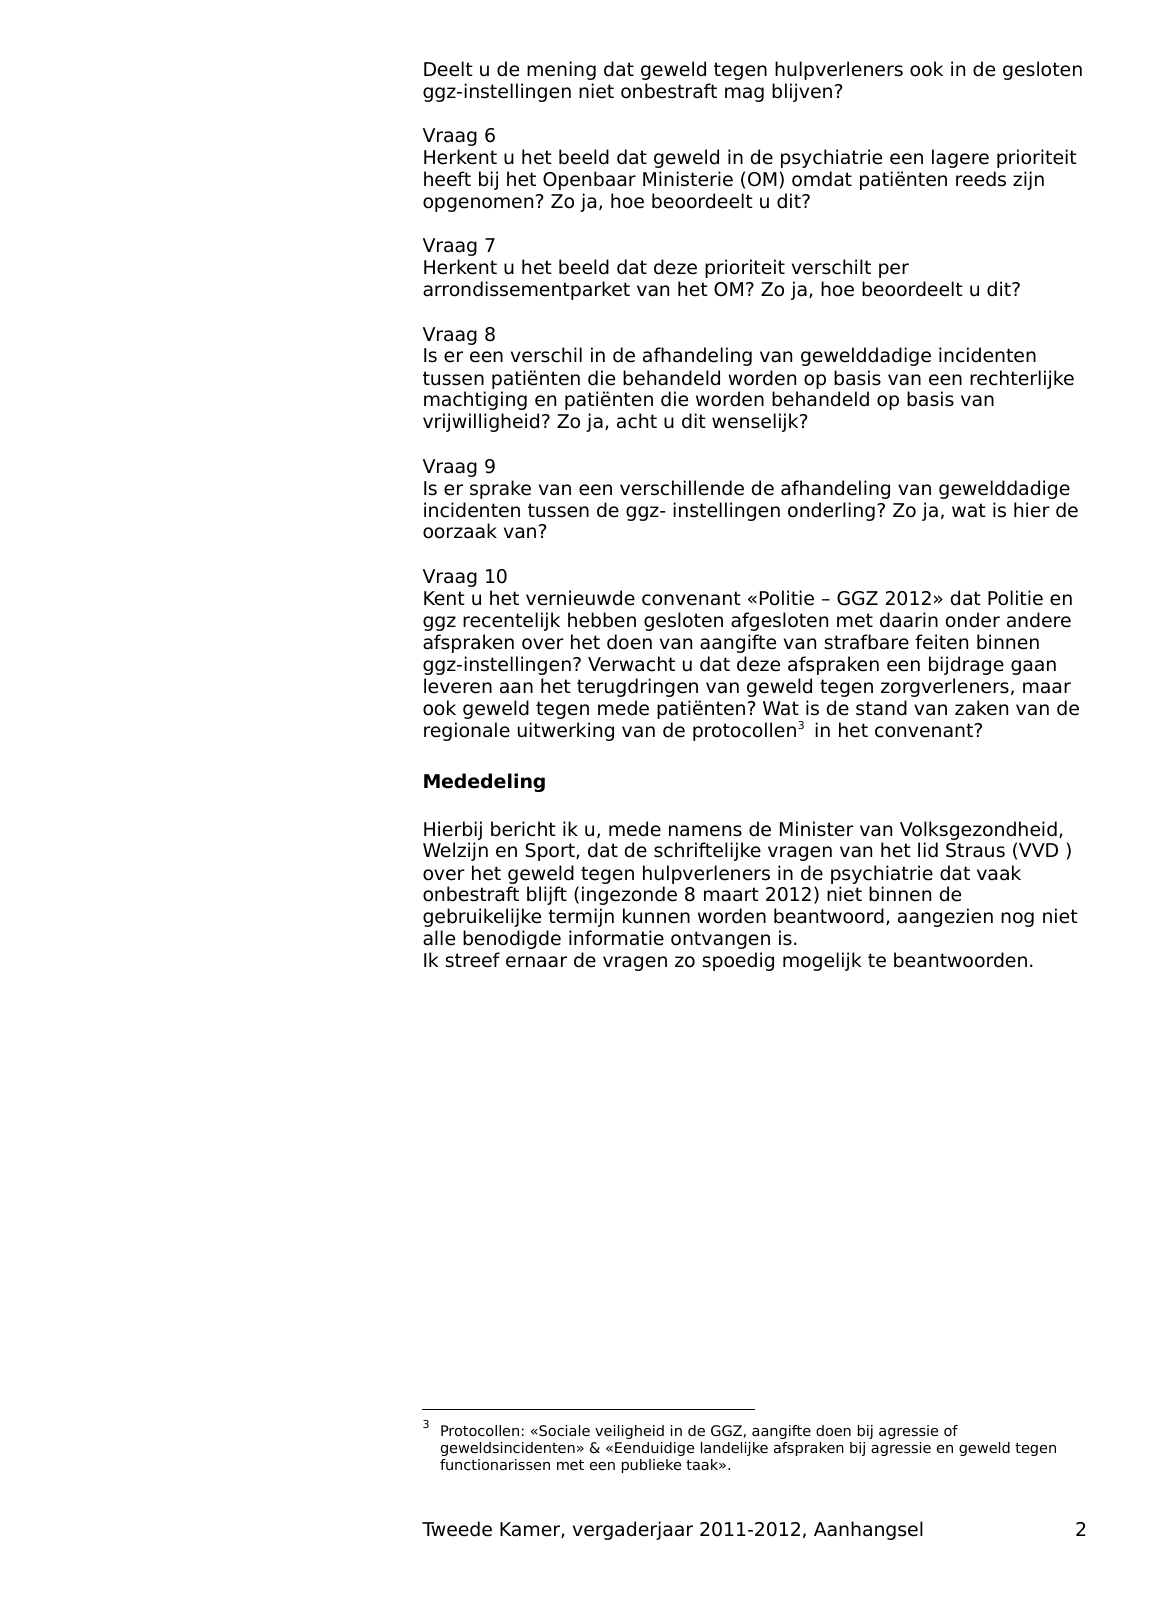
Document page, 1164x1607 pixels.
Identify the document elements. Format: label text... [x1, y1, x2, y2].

text Herkent u het beeld dat geweld in de psychiatrie een lagere prioriteit heeft bij het Openbaar Ministerie (OM) omdat patiënten reeds zijn opgenomen? Zo ja, hoe beoordeelt u dit? [422, 147, 1087, 213]
text Vraag 7 [422, 235, 1087, 257]
text Ik streef ernaar de vragen zo spoedig mogelijk te beantwoorden. [422, 950, 1087, 972]
text Vraag 6 [422, 125, 1087, 147]
text Herkent u het beeld dat deze prioriteit verschilt per arrondissementparket van het OM? Zo ja, hoe beoordeelt u dit? [422, 257, 1087, 301]
text Is er een verschil in de afhandeling van gewelddadige incidenten tussen patiënten die behandeld worden op basis van een rechterlijke machtiging en patiënten die worden behandeld op basis van vrijwilligheid? Zo ja, acht u dit wenselijk? [422, 345, 1087, 433]
text Kent u het vernieuwde convenant «Politie – GGZ 2012» dat Politie en ggz recentelijk hebben gesloten afgesloten met daarin onder andere afspraken over het doen van aangifte van strafbare feiten binnen ggz-instellingen? Verwacht u dat deze afspraken een bijdrage gaan leveren aan het terugdringen van geweld tegen zorgverleners, maar ook geweld tegen mede patiënten? Wat is de stand van zaken van de regionale uitwerking van de protocollen in het convenant? [422, 588, 1087, 741]
text Is er sprake van een verschillende de afhandeling van gewelddadige incidenten tussen de ggz- instellingen onderling? Zo ja, wat is hier de oorzaak van? [422, 477, 1087, 543]
text Vraag 9 [422, 456, 1087, 477]
text Vraag 10 [422, 566, 1087, 588]
text Deelt u de mening dat geweld tegen hulpverleners ook in de gesloten ggz-instellingen niet onbestraft mag blijven? [422, 59, 1087, 103]
text Protocollen: «Sociale veiligheid in de GGZ, aangifte doen bij agressie of geweldsincidenten» & «Eenduidige landelijke afspraken bij agressie en geweld tegen functionarissen met een publieke taak». [422, 1418, 1087, 1474]
subtitle Mededeling [422, 771, 1087, 793]
text Vraag 8 [422, 323, 1087, 345]
text Hierbij bericht ik u, mede namens de Minister van Volksgezondheid, Welzijn en Sport, dat de schriftelijke vragen van het lid Straus (VVD ) over het geweld tegen hulpverleners in de psychiatrie dat vaak onbestraft blijft (ingezonde 8 maart 2012) niet binnen de gebruikelijke termijn kunnen worden beantwoord, aangezien nog niet alle benodigde informatie ontvangen is. [422, 818, 1087, 950]
